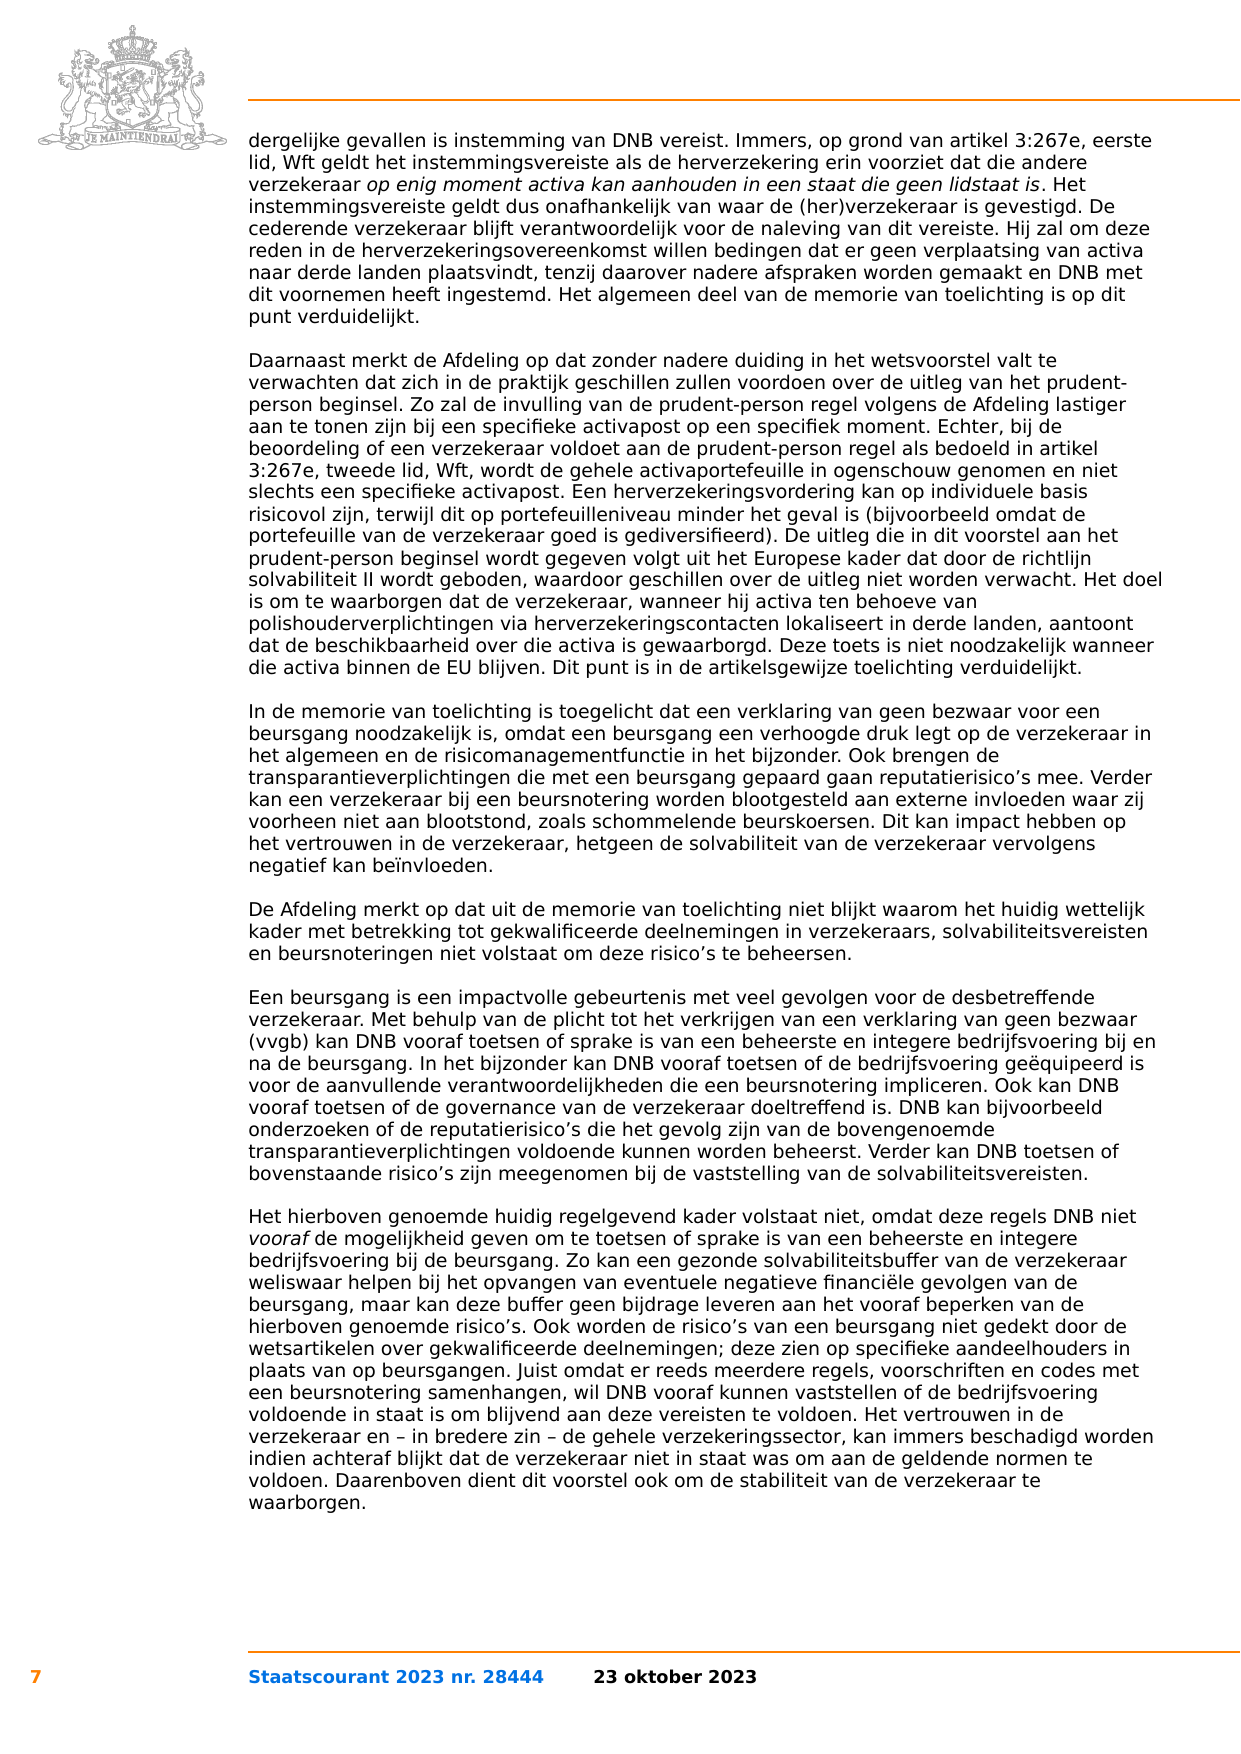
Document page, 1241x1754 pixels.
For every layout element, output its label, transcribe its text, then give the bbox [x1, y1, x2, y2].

picture [38, 25, 227, 150]
text In de memorie van toelichting is toegelicht dat een verklaring van geen bezwaar voor een beursgang noodzakelijk is, omdat een beursgang een verhoogde druk legt op de verzekeraar in het algemeen en de risicomanagementfunctie in het bijzonder. Ook brengen de transparantieverplichtingen die met een beursgang gepaard gaan reputatierisico’s mee. Verder kan een verzekeraar bij een beursnotering worden blootgesteld aan externe invloeden waar zij voorheen niet aan blootstond, zoals schommelende beurskoersen. Dit kan impact hebben op het vertrouwen in de verzekeraar, hetgeen de solvabiliteit van de verzekeraar vervolgens negatief kan beïnvloeden. [248, 701, 1163, 877]
text De Afdeling merkt op dat uit de memorie van toelichting niet blijkt waarom het huidig wettelijk kader met betrekking tot gekwalificeerde deelnemingen in verzekeraars, solvabiliteitsvereisten en beursnoteringen niet volstaat om deze risico’s te beheersen. [248, 899, 1163, 965]
text Daarnaast merkt de Afdeling op dat zonder nadere duiding in het wetsvoorstel valt te verwachten dat zich in de praktijk geschillen zullen voordoen over de uitleg van het prudent-person beginsel. Zo zal de invulling van de prudent-person regel volgens de Afdeling lastiger aan te tonen zijn bij een specifieke activapost op een specifiek moment. Echter, bij de beoordeling of een verzekeraar voldoet aan de prudent-person regel als bedoeld in artikel 3:267e, tweede lid, Wft, wordt de gehele activaportefeuille in ogenschouw genomen en niet slechts een specifieke activapost. Een herverzekeringsvordering kan op individuele basis risicovol zijn, terwijl dit op portefeuilleniveau minder het geval is (bijvoorbeeld omdat de portefeuille van de verzekeraar goed is gediversifieerd). De uitleg die in dit voorstel aan het prudent-person beginsel wordt gegeven volgt uit het Europese kader dat door de richtlijn solvabiliteit II wordt geboden, waardoor geschillen over de uitleg niet worden verwacht. Het doel is om te waarborgen dat de verzekeraar, wanneer hij activa ten behoeve van polishouderverplichtingen via herverzekeringscontacten lokaliseert in derde landen, aantoont dat de beschikbaarheid over die activa is gewaarborgd. Deze toets is niet noodzakelijk wanneer die activa binnen de EU blijven. Dit punt is in de artikelsgewijze toelichting verduidelijkt. [248, 349, 1163, 679]
text Een beursgang is een impactvolle gebeurtenis met veel gevolgen voor de desbetreffende verzekeraar. Met behulp van de plicht tot het verkrijgen van een verklaring van geen bezwaar (vvgb) kan DNB vooraf toetsen of sprake is van een beheerste en integere bedrijfsvoering bij en na de beursgang. In het bijzonder kan DNB vooraf toetsen of de bedrijfsvoering geëquipeerd is voor de aanvullende verantwoordelijkheden die een beursnotering impliceren. Ook kan DNB vooraf toetsen of de governance van de verzekeraar doeltreffend is. DNB kan bijvoorbeeld onderzoeken of de reputatierisico’s die het gevolg zijn van de bovengenoemde transparantieverplichtingen voldoende kunnen worden beheerst. Verder kan DNB toetsen of bovenstaande risico’s zijn meegenomen bij de vaststelling van de solvabiliteitsvereisten. [248, 987, 1163, 1184]
text dergelijke gevallen is instemming van DNB vereist. Immers, op grond van artikel 3:267e, eerste lid, Wft geldt het instemmingsvereiste als de herverzekering erin voorziet dat die andere verzekeraar op enig moment activa kan aanhouden in een staat die geen lidstaat is. Het instemmingsvereiste geldt dus onafhankelijk van waar de (her)verzekeraar is gevestigd. De cederende verzekeraar blijft verantwoordelijk voor de naleving van dit vereiste. Hij zal om deze reden in de herverzekeringsovereenkomst willen bedingen dat er geen verplaatsing van activa naar derde landen plaatsvindt, tenzij daarover nadere afspraken worden gemaakt en DNB met dit voornemen heeft ingestemd. Het algemeen deel van de memorie van toelichting is op dit punt verduidelijkt. [248, 130, 1163, 328]
text Het hierboven genoemde huidig regelgevend kader volstaat niet, omdat deze regels DNB niet vooraf de mogelijkheid geven om te toetsen of sprake is van een beheerste en integere bedrijfsvoering bij de beursgang. Zo kan een gezonde solvabiliteitsbuffer van de verzekeraar weliswaar helpen bij het opvangen van eventuele negatieve financiële gevolgen van de beursgang, maar kan deze buffer geen bijdrage leveren aan het vooraf beperken van de hierboven genoemde risico’s. Ook worden de risico’s van een beursgang niet gedekt door de wetsartikelen over gekwalificeerde deelnemingen; deze zien op specifieke aandeelhouders in plaats van op beursgangen. Juist omdat er reeds meerdere regels, voorschriften en codes met een beursnotering samenhangen, wil DNB vooraf kunnen vaststellen of de bedrijfsvoering voldoende in staat is om blijvend aan deze vereisten te voldoen. Het vertrouwen in de verzekeraar en – in bredere zin – de gehele verzekeringssector, kan immers beschadigd worden indien achteraf blijkt dat de verzekeraar niet in staat was om aan de geldende normen te voldoen. Daarenboven dient dit voorstel ook om de stabiliteit van de verzekeraar te waarborgen. [248, 1206, 1163, 1514]
